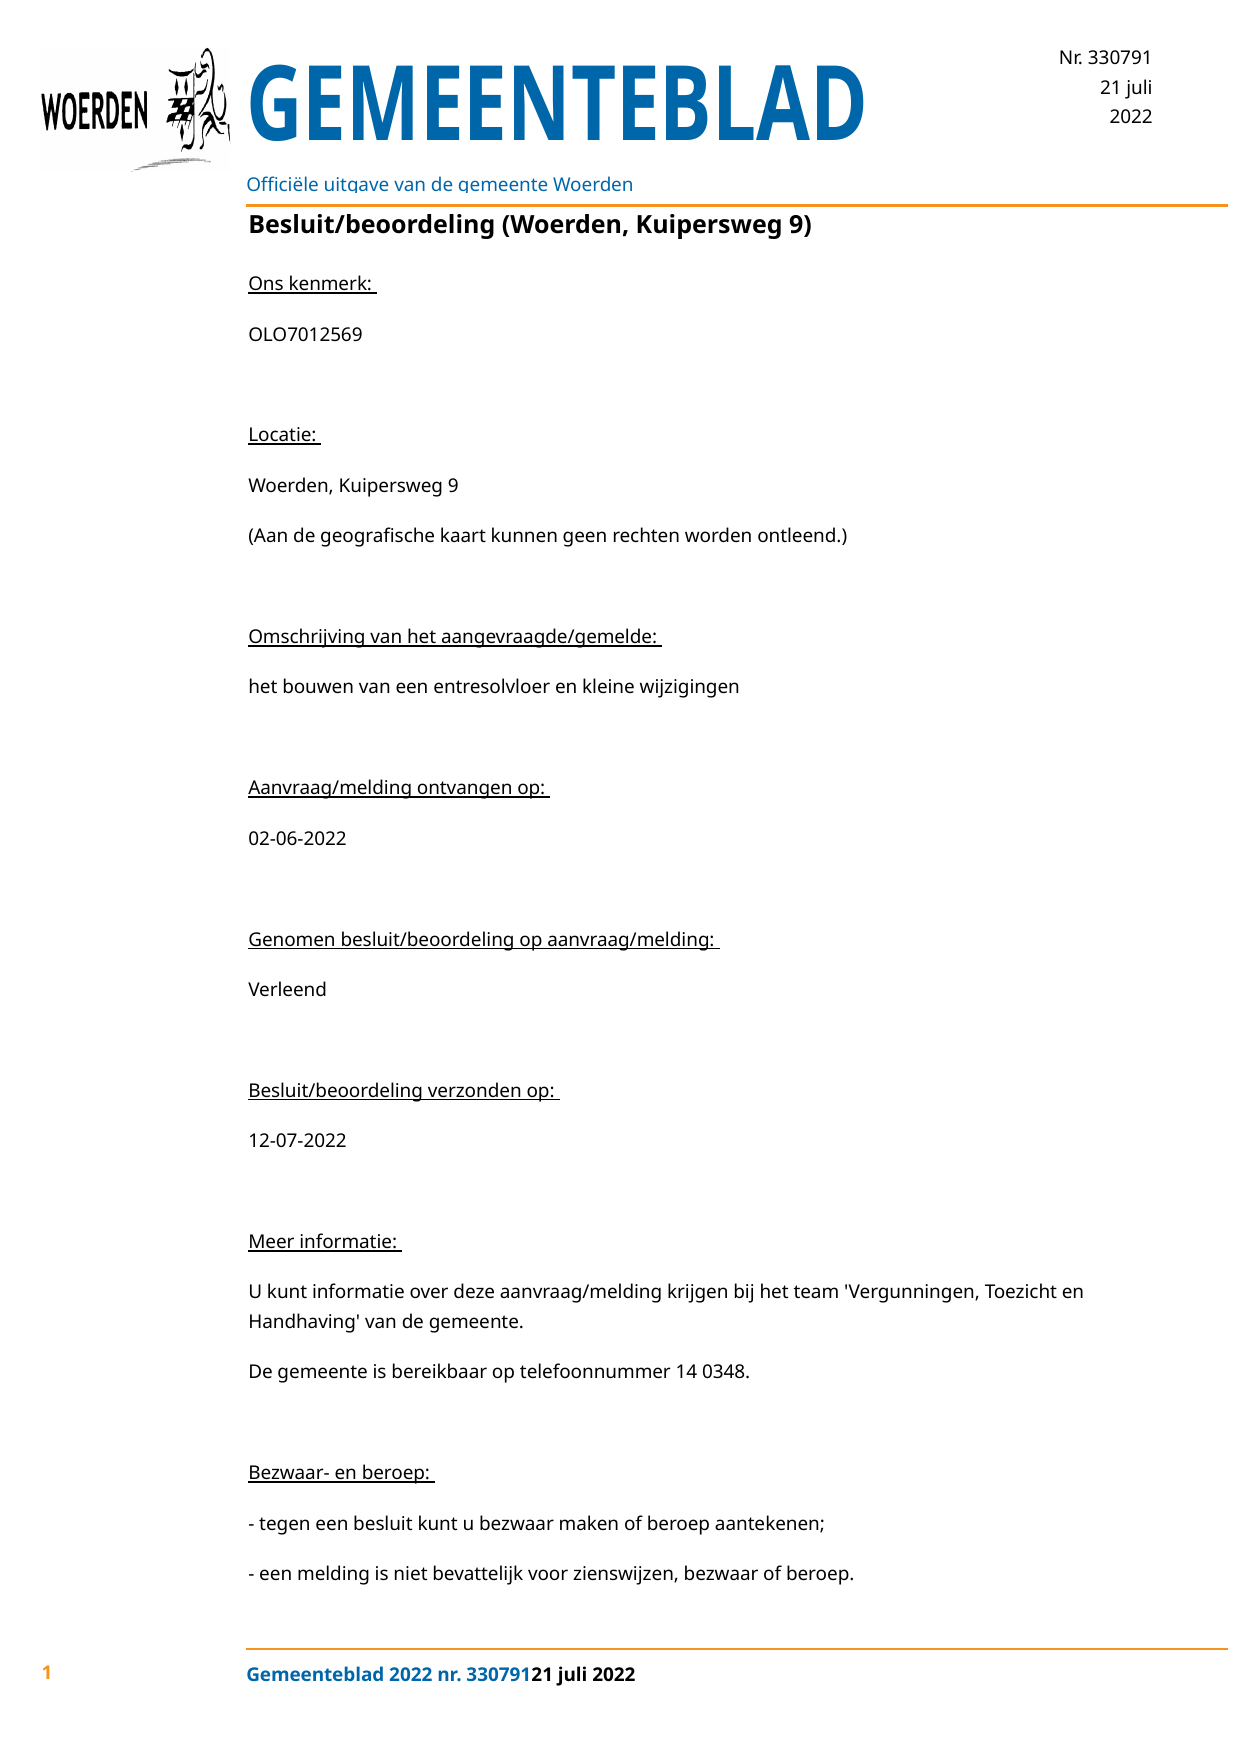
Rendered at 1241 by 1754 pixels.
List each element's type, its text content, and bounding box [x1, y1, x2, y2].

text 02-06-2022 [248, 825, 1152, 851]
text Verleend [248, 976, 1152, 1002]
text 12-07-2022 [248, 1127, 1152, 1153]
picture [41, 47, 231, 172]
text Meer informatie: [248, 1228, 1152, 1254]
text Bezwaar- en beroep: [248, 1459, 1152, 1485]
text Locatie: [248, 422, 1152, 447]
text OLO7012569 [248, 321, 1152, 346]
text - tegen een besluit kunt u bezwaar maken of beroep aantekenen; [248, 1510, 1152, 1536]
text (Aan de geografische kaart kunnen geen rechten worden ontleend.) [248, 522, 1152, 548]
text Genomen besluit/beoordeling op aanvraag/melding: [248, 926, 1152, 951]
text - een melding is niet bevattelijk voor zienswijzen, bezwaar of beroep. [248, 1560, 1152, 1586]
text het bouwen van een entresolvloer en kleine wijzigingen [248, 674, 1152, 699]
text Omschrijving van het aangevraagde/gemelde: [248, 623, 1152, 649]
text Woerden, Kuipersweg 9 [248, 472, 1152, 498]
text Besluit/beoordeling verzonden op: [248, 1077, 1152, 1103]
text U kunt informatie over deze aanvraag/melding krijgen bij het team 'Vergunningen, Toezicht en Handhaving' van de gemeente. [248, 1279, 1152, 1334]
text Ons kenmerk: [248, 270, 1152, 296]
text Aanvraag/melding ontvangen op: [248, 774, 1152, 800]
text De gemeente is bereikbaar op telefoonnummer 14 0348. [248, 1359, 1152, 1384]
text Besluit/beoordeling (Woerden, Kuipersweg 9) [248, 207, 1152, 241]
